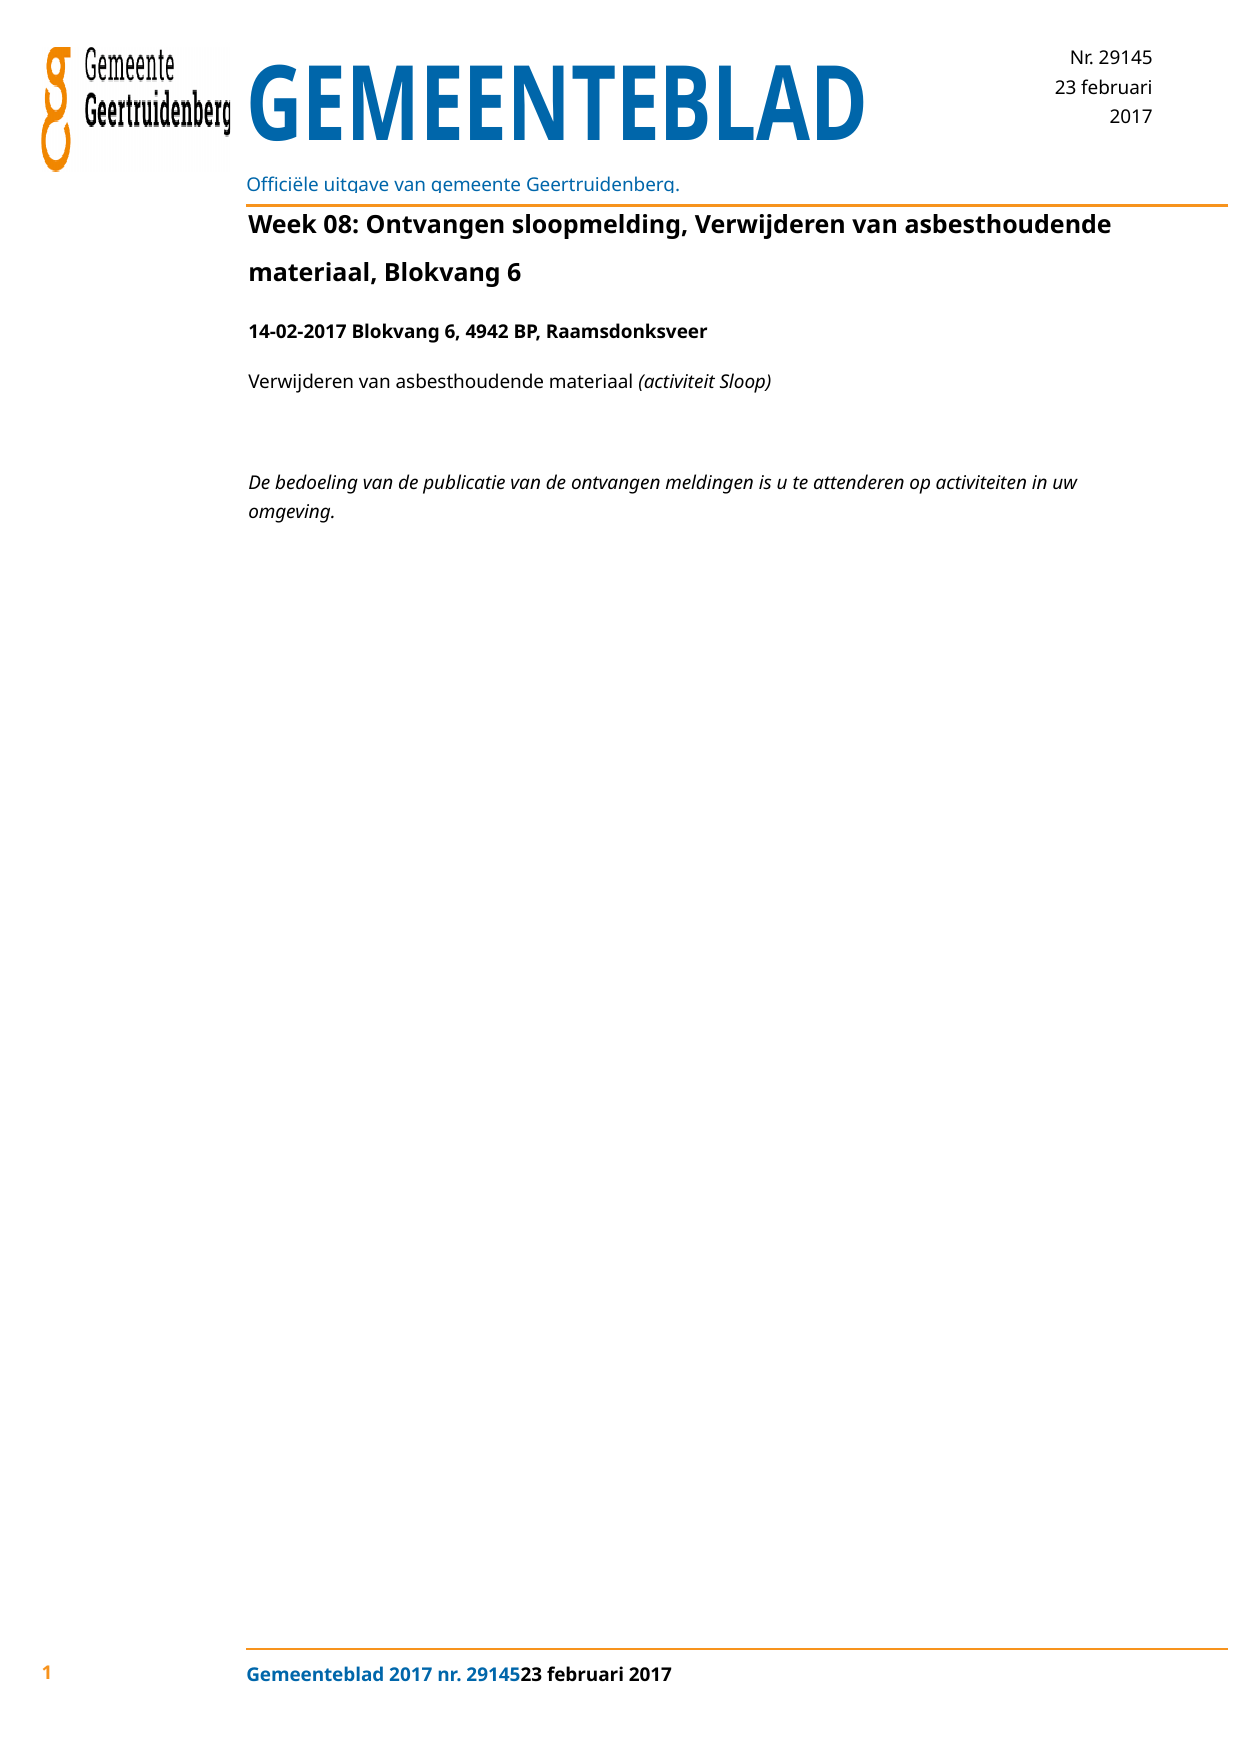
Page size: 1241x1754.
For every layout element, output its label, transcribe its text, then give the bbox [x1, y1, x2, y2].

text Verwijderen van asbesthoudende materiaal (activiteit Sloop) [248, 368, 1152, 394]
text Week 08: Ontvangen sloopmelding, Verwijderen van asbesthoudende materiaal, Blokvang 6 [248, 207, 1152, 288]
text De bedoeling van de publicatie van de ontvangen meldingen is u te attenderen op activiteiten in uw omgeving. [248, 469, 1152, 524]
picture [41, 47, 231, 172]
text 14-02-2017 Blokvang 6, 4942 BP, Raamsdonksveer [248, 318, 1152, 344]
